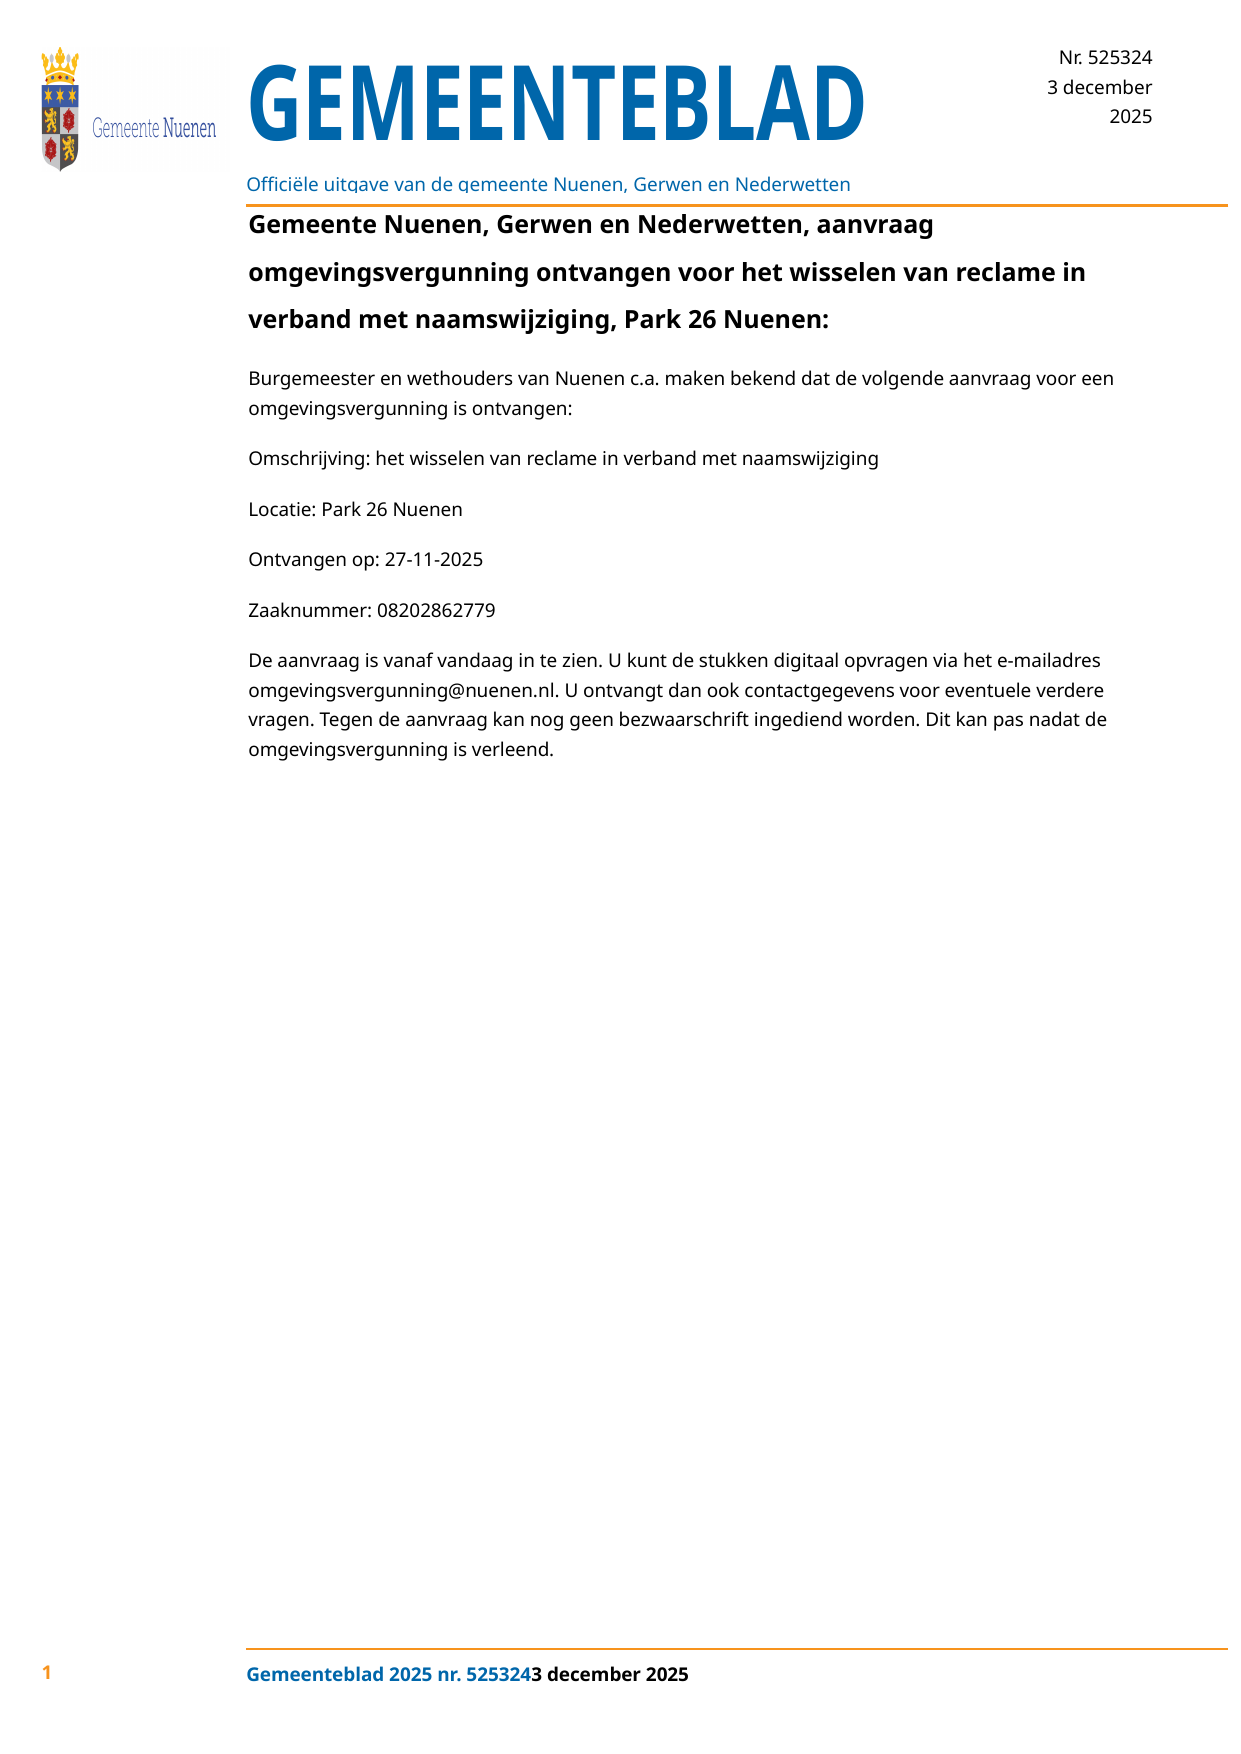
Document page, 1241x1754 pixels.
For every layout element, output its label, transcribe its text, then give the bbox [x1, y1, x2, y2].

text Zaaknummer: 08202862779 [248, 597, 1152, 622]
text Gemeente Nuenen, Gerwen en Nederwetten, aanvraag omgevingsvergunning ontvangen voor het wisselen van reclame in verband met naamswijziging, Park 26 Nuenen: [248, 207, 1152, 336]
text De aanvraag is vanaf vandaag in te zien. U kunt de stukken digitaal opvragen via het e-mailadres omgevingsvergunning@nuenen.nl. U ontvangt dan ook contactgegevens voor eventuele verdere vragen. Tegen de aanvraag kan nog geen bezwaarschrift ingediend worden. Dit kan pas nadat de omgevingsvergunning is verleend. [248, 647, 1152, 762]
picture [41, 47, 231, 172]
text Ontvangen op: 27-11-2025 [248, 546, 1152, 572]
text Locatie: Park 26 Nuenen [248, 496, 1152, 522]
text Burgemeester en wethouders van Nuenen c.a. maken bekend dat de volgende aanvraag voor een omgevingsvergunning is ontvangen: [248, 366, 1152, 421]
text Omschrijving: het wisselen van reclame in verband met naamswijziging [248, 446, 1152, 471]
